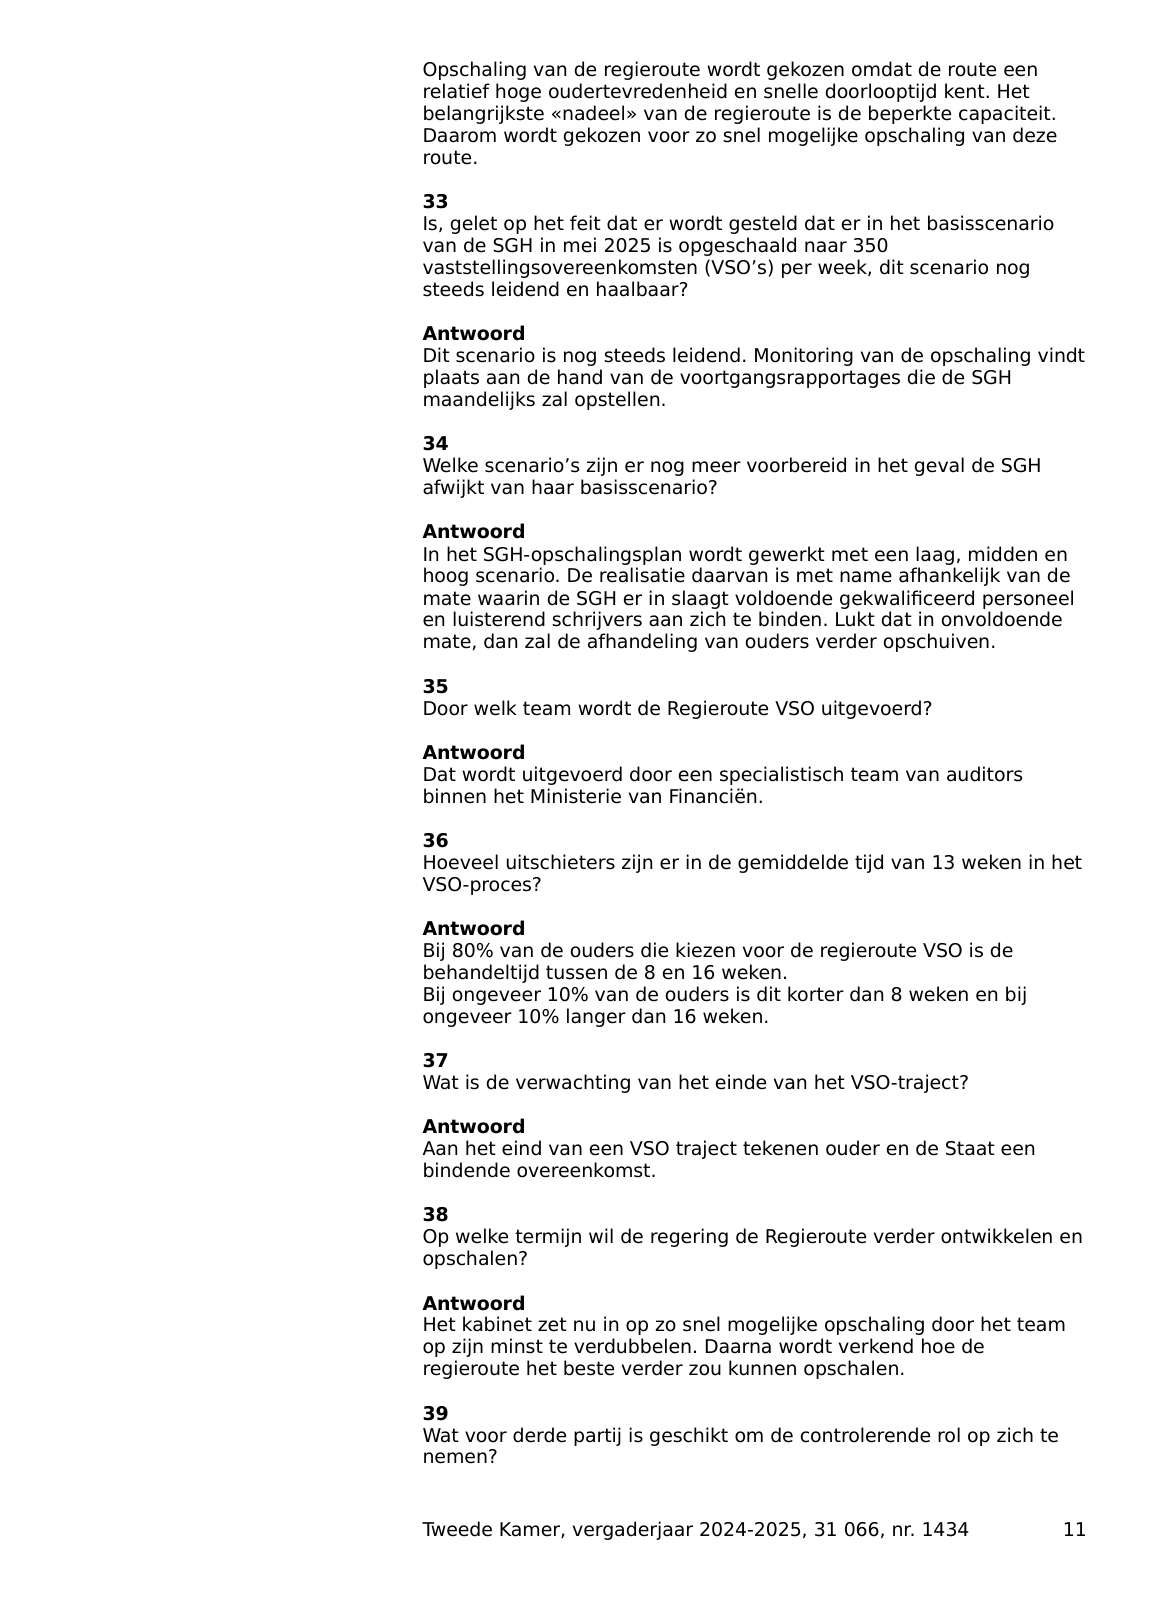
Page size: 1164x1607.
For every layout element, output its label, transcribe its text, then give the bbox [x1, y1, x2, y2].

text Antwoord [422, 1292, 1087, 1314]
text Opschaling van de regieroute wordt gekozen omdat de route een relatief hoge oudertevredenheid en snelle doorlooptijd kent. Het belangrijkste «nadeel» van de regieroute is de beperkte capaciteit. Daarom wordt gekozen voor zo snel mogelijke opschaling van deze route. [422, 59, 1087, 169]
text Aan het eind van een VSO traject tekenen ouder en de Staat een bindende overeenkomst. [422, 1138, 1087, 1182]
text Welke scenario’s zijn er nog meer voorbereid in het geval de SGH afwijkt van haar basisscenario? [422, 455, 1087, 499]
text 34 [422, 433, 1087, 455]
text Het kabinet zet nu in op zo snel mogelijke opschaling door het team op zijn minst te verdubbelen. Daarna wordt verkend hoe de regieroute het beste verder zou kunnen opschalen. [422, 1314, 1087, 1380]
text Is, gelet op het feit dat er wordt gesteld dat er in het basisscenario van de SGH in mei 2025 is opgeschaald naar 350 vaststellingsovereenkomsten (VSO’s) per week, dit scenario nog steeds leidend en haalbaar? [422, 213, 1087, 301]
text Wat voor derde partij is geschikt om de controlerende rol op zich te nemen? [422, 1424, 1087, 1468]
text Dit scenario is nog steeds leidend. Monitoring van de opschaling vindt plaats aan de hand van de voortgangsrapportages die de SGH maandelijks zal opstellen. [422, 345, 1087, 411]
text In het SGH-opschalingsplan wordt gewerkt met een laag, midden en hoog scenario. De realisatie daarvan is met name afhankelijk van de mate waarin de SGH er in slaagt voldoende gekwalificeerd personeel en luisterend schrijvers aan zich te binden. Lukt dat in onvoldoende mate, dan zal de afhandeling van ouders verder opschuiven. [422, 543, 1087, 653]
text 36 [422, 830, 1087, 852]
text Hoeveel uitschieters zijn er in de gemiddelde tijd van 13 weken in het VSO-proces? [422, 852, 1087, 896]
text Op welke termijn wil de regering de Regieroute verder ontwikkelen en opschalen? [422, 1226, 1087, 1270]
text 38 [422, 1204, 1087, 1226]
text Bij 80% van de ouders die kiezen voor de regieroute VSO is de behandeltijd tussen de 8 en 16 weken. [422, 940, 1087, 984]
text Antwoord [422, 742, 1087, 764]
text Dat wordt uitgevoerd door een specialistisch team van auditors binnen het Ministerie van Financiën. [422, 764, 1087, 808]
text 37 [422, 1050, 1087, 1072]
text Antwoord [422, 918, 1087, 940]
text Door welk team wordt de Regieroute VSO uitgevoerd? [422, 697, 1087, 719]
text 33 [422, 191, 1087, 213]
text Bij ongeveer 10% van de ouders is dit korter dan 8 weken en bij ongeveer 10% langer dan 16 weken. [422, 984, 1087, 1028]
text 35 [422, 676, 1087, 697]
text Antwoord [422, 521, 1087, 543]
text Antwoord [422, 323, 1087, 345]
text Wat is de verwachting van het einde van het VSO-traject? [422, 1072, 1087, 1094]
text 39 [422, 1402, 1087, 1424]
text Antwoord [422, 1116, 1087, 1138]
